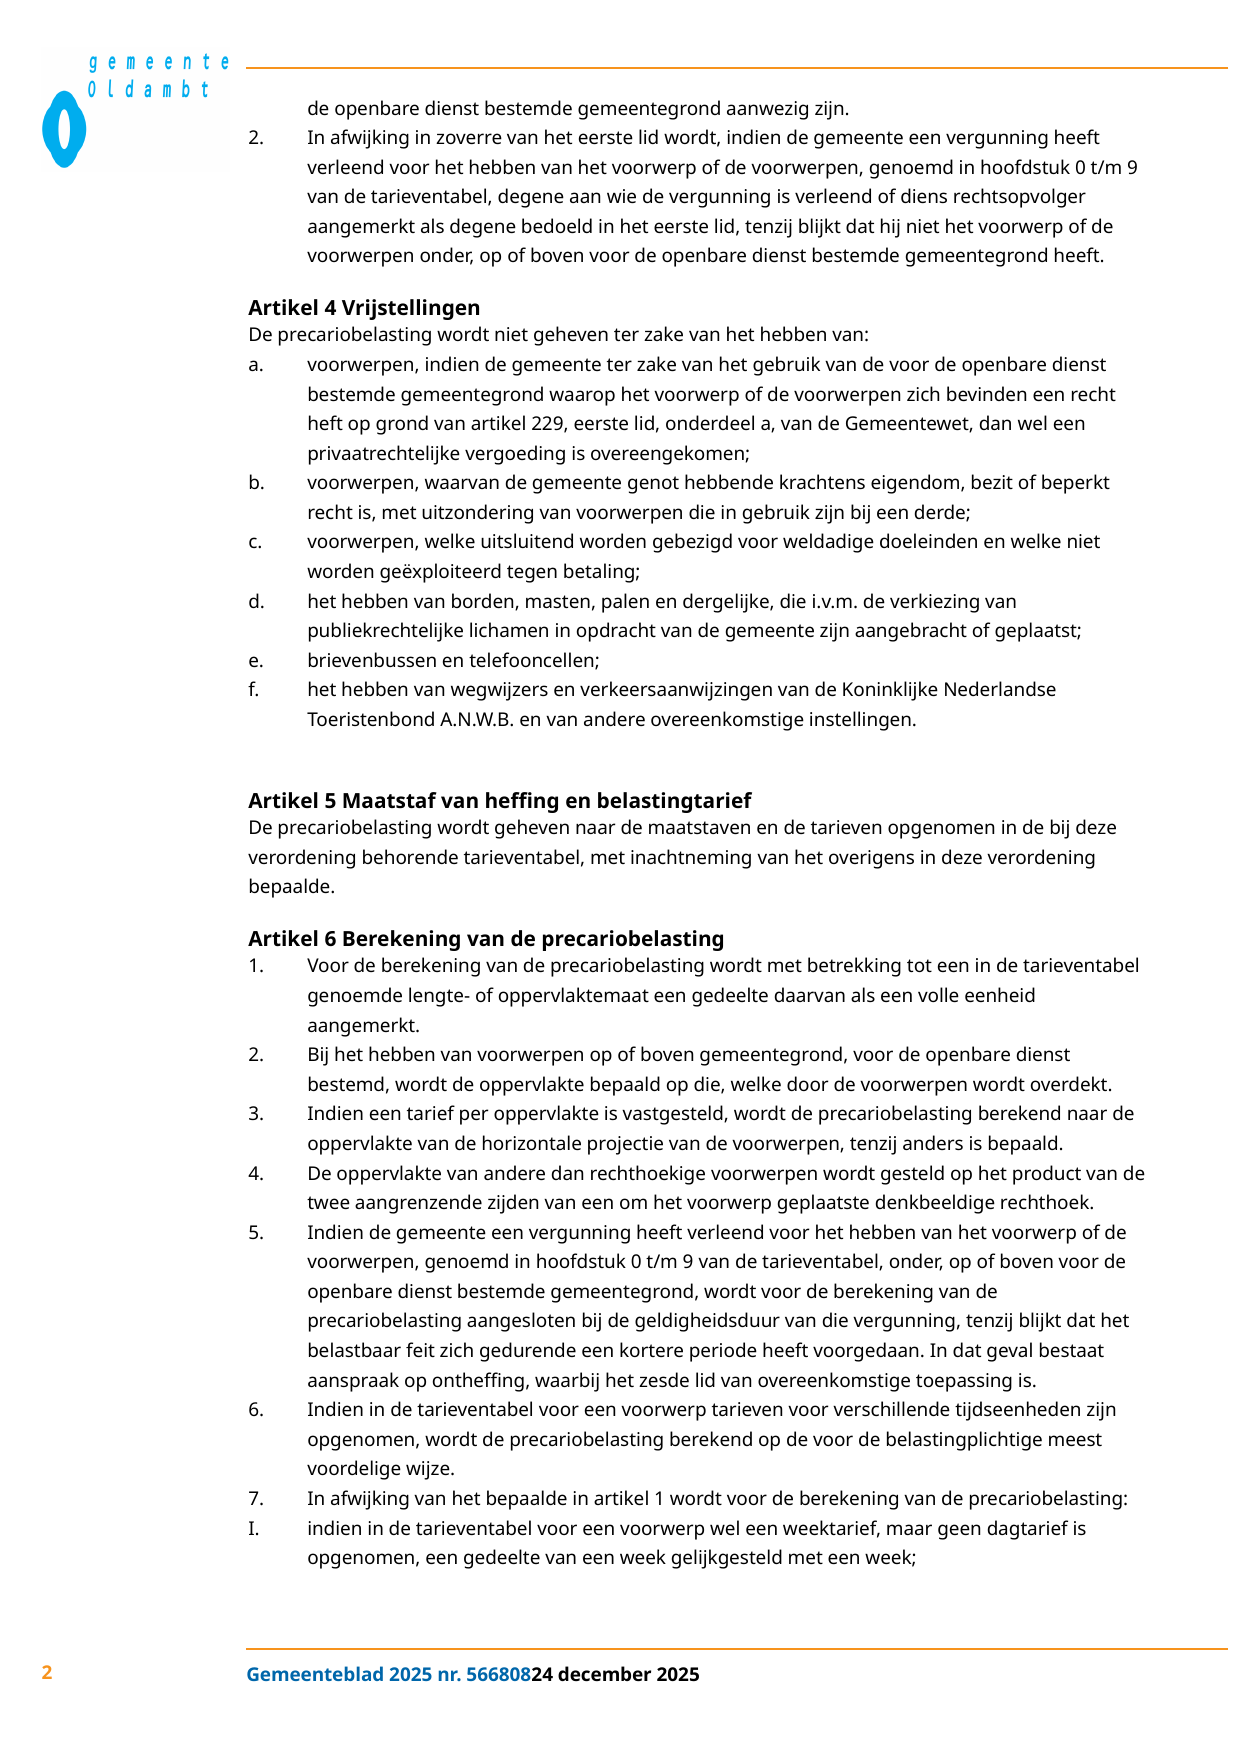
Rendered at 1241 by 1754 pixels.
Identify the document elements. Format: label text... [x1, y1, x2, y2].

list het hebben van wegwijzers en verkeersaanwijzingen van de Koninklijke Nederlandse Toeristenbond A.N.W.B. en van andere overeenkomstige instellingen. [248, 677, 1152, 732]
list Bij het hebben van voorwerpen op of boven gemeentegrond, voor de openbare dienst bestemd, wordt de oppervlakte bepaald op die, welke door de voorwerpen wordt overdekt. [248, 1041, 1152, 1097]
text Artikel 4 Vrijstellingen [248, 293, 1152, 322]
list In afwijking van het bepaalde in artikel 1 wordt voor de berekening van de precariobelasting: [248, 1485, 1152, 1511]
list voorwerpen, indien de gemeente ter zake van het gebruik van de voor de openbare dienst bestemde gemeentegrond waarop het voorwerp of de voorwerpen zich bevinden een recht heft op grond van artikel 229, eerste lid, onderdeel a, van de Gemeentewet, dan wel een privaatrechtelijke vergoeding is overeengekomen; [248, 351, 1152, 466]
picture [41, 47, 231, 172]
text Artikel 5 Maatstaf van heffing en belastingtarief [248, 786, 1152, 814]
list het hebben van borden, masten, palen en dergelijke, die i.v.m. de verkiezing van publiekrechtelijke lichamen in opdracht van de gemeente zijn aangebracht of geplaatst; [248, 588, 1152, 643]
list de openbare dienst bestemde gemeentegrond aanwezig zijn. [248, 95, 1152, 121]
list Indien een tarief per oppervlakte is vastgesteld, wordt de precariobelasting berekend naar de oppervlakte van de horizontale projectie van de voorwerpen, tenzij anders is bepaald. [248, 1101, 1152, 1156]
text De precariobelasting wordt niet geheven ter zake van het hebben van: [248, 322, 1152, 347]
list Indien in de tarieventabel voor een voorwerp tarieven voor verschillende tijdseenheden zijn opgenomen, wordt de precariobelasting berekend op de voor de belastingplichtige meest voordelige wijze. [248, 1396, 1152, 1481]
list Voor de berekening van de precariobelasting wordt met betrekking tot een in de tarieventabel genoemde lengte- of oppervlaktemaat een gedeelte daarvan als een volle eenheid aangemerkt. [248, 953, 1152, 1037]
list voorwerpen, welke uitsluitend worden gebezigd voor weldadige doeleinden en welke niet worden geëxploiteerd tegen betaling; [248, 529, 1152, 584]
list In afwijking in zoverre van het eerste lid wordt, indien de gemeente een vergunning heeft verleend voor het hebben van het voorwerp of de voorwerpen, genoemd in hoofdstuk 0 t/m 9 van de tarieventabel, degene aan wie de vergunning is verleend of diens rechtsopvolger aangemerkt als degene bedoeld in het eerste lid, tenzij blijkt dat hij niet het voorwerp of de voorwerpen onder, op of boven voor de openbare dienst bestemde gemeentegrond heeft. [248, 124, 1152, 268]
list Indien de gemeente een vergunning heeft verleend voor het hebben van het voorwerp of de voorwerpen, genoemd in hoofdstuk 0 t/m 9 van de tarieventabel, onder, op of boven voor de openbare dienst bestemde gemeentegrond, wordt voor de berekening van de precariobelasting aangesloten bij de geldigheidsduur van die vergunning, tenzij blijkt dat het belastbaar feit zich gedurende een kortere periode heeft voorgedaan. In dat geval bestaat aanspraak op ontheffing, waarbij het zesde lid van overeenkomstige toepassing is. [248, 1219, 1152, 1392]
text De precariobelasting wordt geheven naar de maatstaven en de tarieven opgenomen in de bij deze verordening behorende tarieventabel, met inachtneming van het overigens in deze verordening bepaalde. [248, 814, 1152, 899]
list De oppervlakte van andere dan rechthoekige voorwerpen wordt gesteld op het product van de twee aangrenzende zijden van een om het voorwerp geplaatste denkbeeldige rechthoek. [248, 1160, 1152, 1215]
list indien in de tarieventabel voor een voorwerp wel een weektarief, maar geen dagtarief is opgenomen, een gedeelte van een week gelijkgesteld met een week; [248, 1515, 1152, 1570]
list brievenbussen en telefooncellen; [248, 647, 1152, 673]
list voorwerpen, waarvan de gemeente genot hebbende krachtens eigendom, bezit of beperkt recht is, met uitzondering van voorwerpen die in gebruik zijn bij een derde; [248, 469, 1152, 525]
text Artikel 6 Berekening van de precariobelasting [248, 924, 1152, 953]
